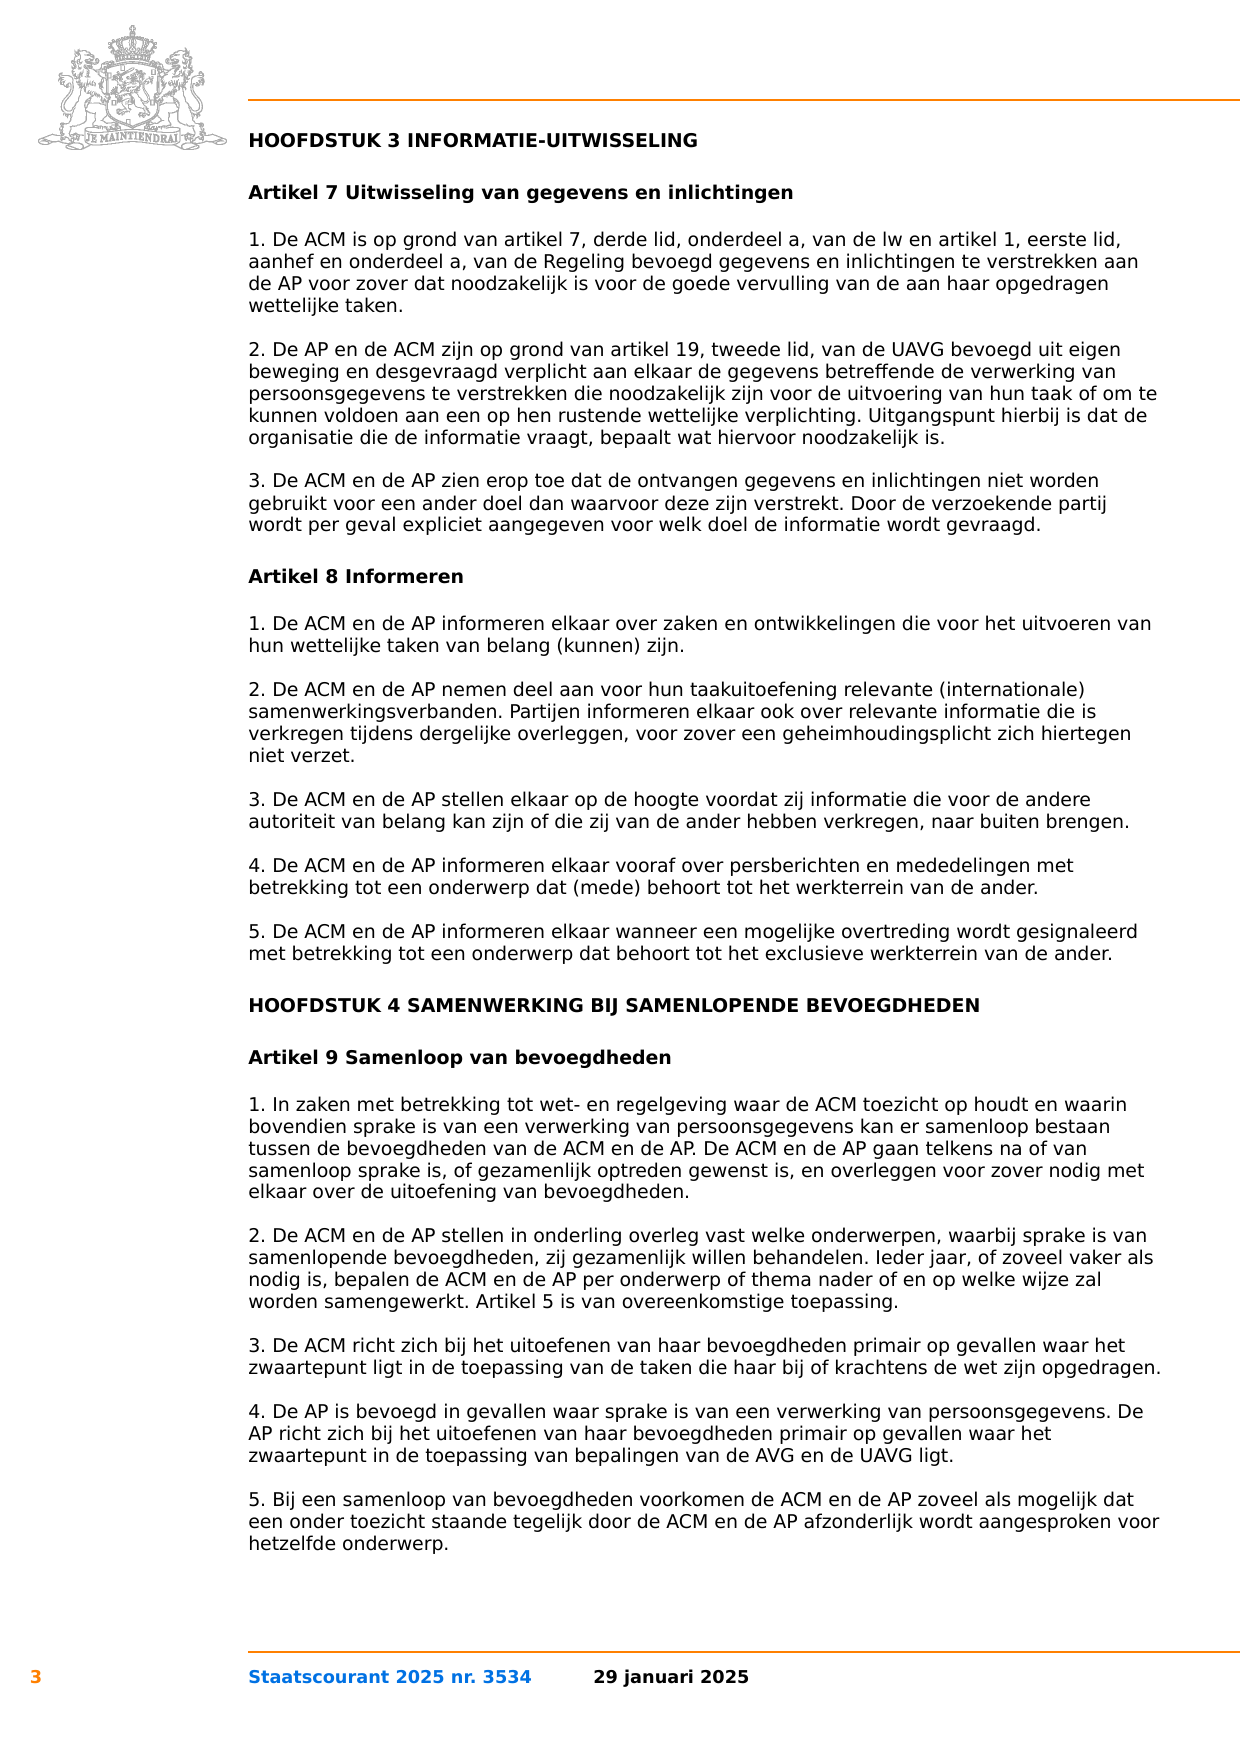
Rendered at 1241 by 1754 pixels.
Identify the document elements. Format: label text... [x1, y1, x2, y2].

subtitle Artikel 9 Samenloop van bevoegdheden [248, 1047, 1163, 1068]
text 2. De ACM en de AP nemen deel aan voor hun taakuitoefening relevante (internationale) samenwerkingsverbanden. Partijen informeren elkaar ook over relevante informatie die is verkregen tijdens dergelijke overleggen, voor zover een geheimhoudingsplicht zich hiertegen niet verzet. [248, 679, 1163, 767]
subtitle HOOFDSTUK 3 INFORMATIE-UITWISSELING [248, 130, 1163, 152]
text 5. Bij een samenloop van bevoegdheden voorkomen de ACM en de AP zoveel als mogelijk dat een onder toezicht staande tegelijk door de ACM en de AP afzonderlijk wordt aangesproken voor hetzelfde onderwerp. [248, 1489, 1163, 1555]
subtitle Artikel 7 Uitwisseling van gegevens en inlichtingen [248, 182, 1163, 204]
text 3. De ACM en de AP zien erop toe dat de ontvangen gegevens en inlichtingen niet worden gebruikt voor een ander doel dan waarvoor deze zijn verstrekt. Door de verzoekende partij wordt per geval expliciet aangegeven voor welk doel de informatie wordt gevraagd. [248, 470, 1163, 536]
text 1. De ACM en de AP informeren elkaar over zaken en ontwikkelingen die voor het uitvoeren van hun wettelijke taken van belang (kunnen) zijn. [248, 613, 1163, 657]
subtitle HOOFDSTUK 4 SAMENWERKING BIJ SAMENLOPENDE BEVOEGDHEDEN [248, 994, 1163, 1017]
text 4. De AP is bevoegd in gevallen waar sprake is van een verwerking van persoonsgegevens. De AP richt zich bij het uitoefenen van haar bevoegdheden primair op gevallen waar het zwaartepunt in de toepassing van bepalingen van de AVG en de UAVG ligt. [248, 1401, 1163, 1467]
text 1. De ACM is op grond van artikel 7, derde lid, onderdeel a, van de lw en artikel 1, eerste lid, aanhef en onderdeel a, van de Regeling bevoegd gegevens en inlichtingen te verstrekken aan de AP voor zover dat noodzakelijk is voor de goede vervulling van de aan haar opgedragen wettelijke taken. [248, 229, 1163, 317]
text 3. De ACM en de AP stellen elkaar op de hoogte voordat zij informatie die voor de andere autoriteit van belang kan zijn of die zij van de ander hebben verkregen, naar buiten brengen. [248, 789, 1163, 833]
picture [38, 25, 227, 150]
text 1. In zaken met betrekking tot wet- en regelgeving waar de ACM toezicht op houdt en waarin bovendien sprake is van een verwerking van persoonsgegevens kan er samenloop bestaan tussen de bevoegdheden van de ACM en de AP. De ACM en de AP gaan telkens na of van samenloop sprake is, of gezamenlijk optreden gewenst is, en overleggen voor zover nodig met elkaar over de uitoefening van bevoegdheden. [248, 1093, 1163, 1203]
text 3. De ACM richt zich bij het uitoefenen van haar bevoegdheden primair op gevallen waar het zwaartepunt ligt in de toepassing van de taken die haar bij of krachtens de wet zijn opgedragen. [248, 1335, 1163, 1379]
text 5. De ACM en de AP informeren elkaar wanneer een mogelijke overtreding wordt gesignaleerd met betrekking tot een onderwerp dat behoort tot het exclusieve werkterrein van de ander. [248, 921, 1163, 964]
text 2. De ACM en de AP stellen in onderling overleg vast welke onderwerpen, waarbij sprake is van samenlopende bevoegdheden, zij gezamenlijk willen behandelen. Ieder jaar, of zoveel vaker als nodig is, bepalen de ACM en de AP per onderwerp of thema nader of en op welke wijze zal worden samengewerkt. Artikel 5 is van overeenkomstige toepassing. [248, 1225, 1163, 1313]
text 4. De ACM en de AP informeren elkaar vooraf over persberichten en mededelingen met betrekking tot een onderwerp dat (mede) behoort tot het werkterrein van de ander. [248, 855, 1163, 899]
text 2. De AP en de ACM zijn op grond van artikel 19, tweede lid, van de UAVG bevoegd uit eigen beweging en desgevraagd verplicht aan elkaar de gegevens betreffende de verwerking van persoonsgegevens te verstrekken die noodzakelijk zijn voor de uitvoering van hun taak of om te kunnen voldoen aan een op hen rustende wettelijke verplichting. Uitgangspunt hierbij is dat de organisatie die de informatie vraagt, bepaalt wat hiervoor noodzakelijk is. [248, 339, 1163, 448]
subtitle Artikel 8 Informeren [248, 566, 1163, 588]
